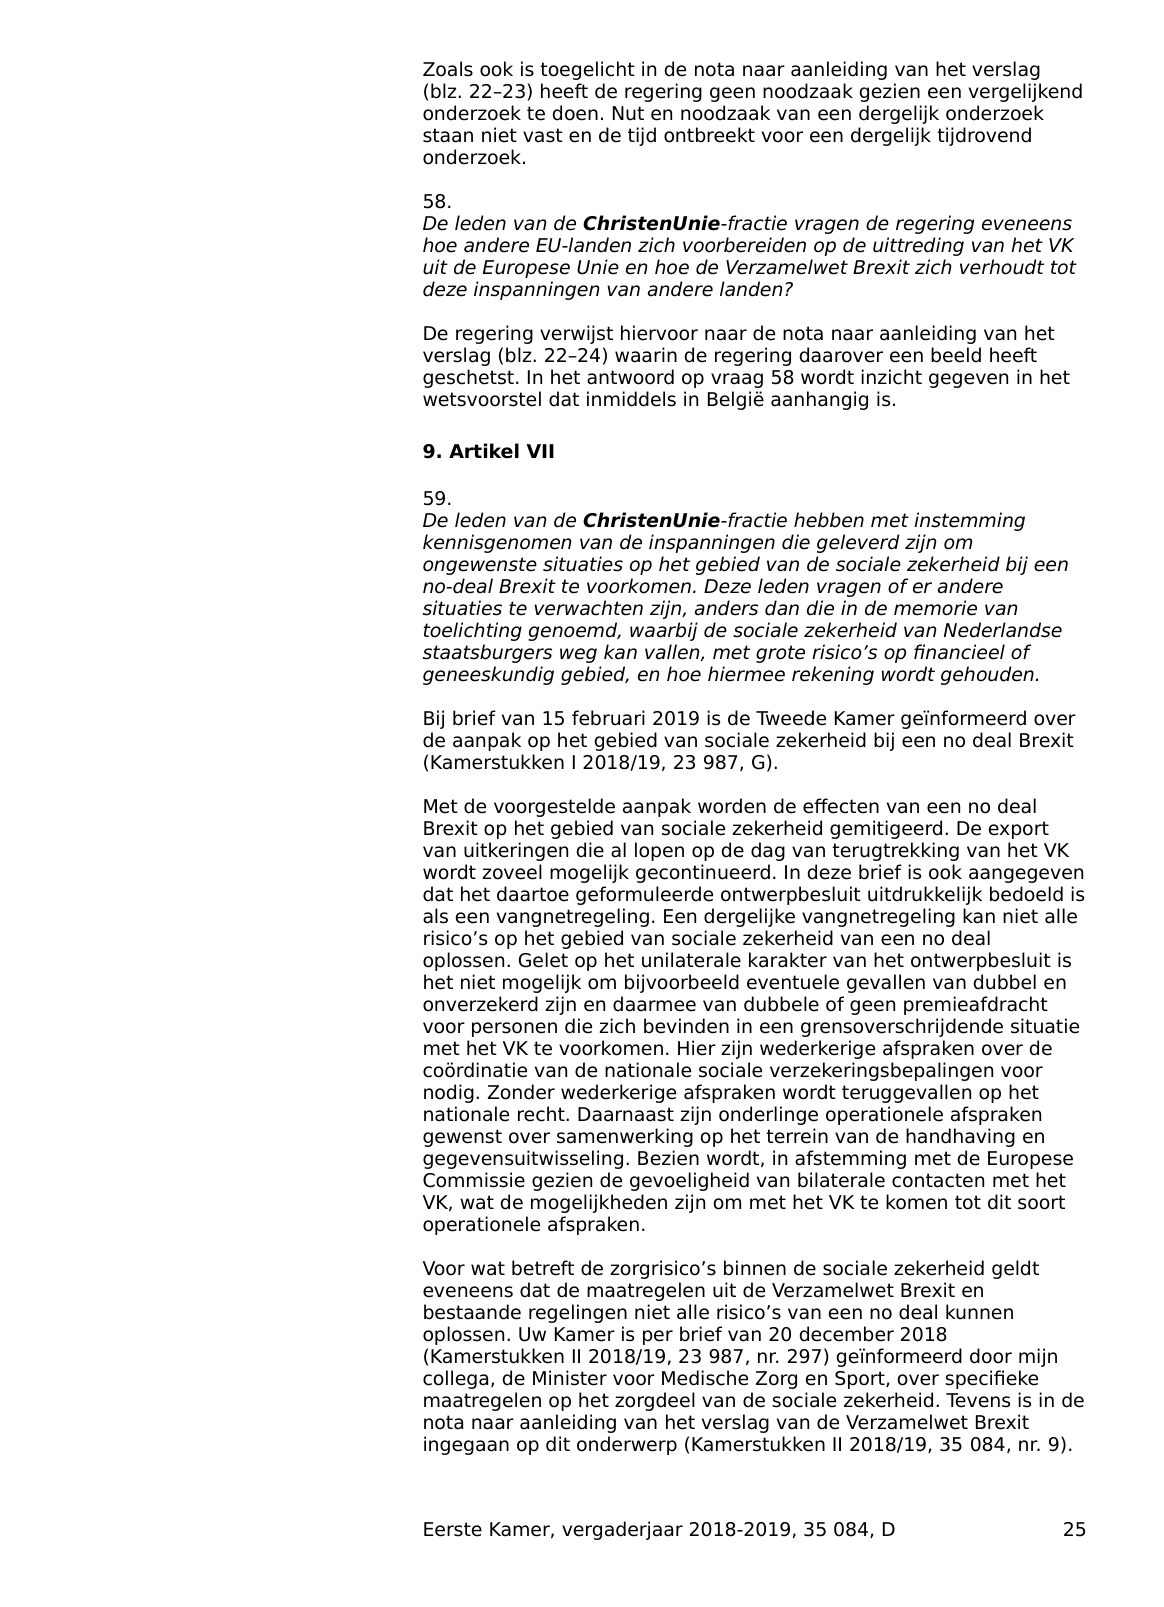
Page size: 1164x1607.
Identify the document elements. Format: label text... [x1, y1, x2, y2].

subtitle 9. Artikel VII [422, 441, 1087, 463]
text De leden van de ChristenUnie-fractie vragen de regering eveneens hoe andere EU-landen zich voorbereiden op de uittreding van het VK uit de Europese Unie en hoe de Verzamelwet Brexit zich verhoudt tot deze inspanningen van andere landen? [422, 213, 1087, 301]
text De regering verwijst hiervoor naar de nota naar aanleiding van het verslag (blz. 22–24) waarin de regering daarover een beeld heeft geschetst. In het antwoord op vraag 58 wordt inzicht gegeven in het wetsvoorstel dat inmiddels in België aanhangig is. [422, 323, 1087, 411]
text 59. [422, 488, 1087, 510]
text Zoals ook is toegelicht in de nota naar aanleiding van het verslag (blz. 22–23) heeft de regering geen noodzaak gezien een vergelijkend onderzoek te doen. Nut en noodzaak van een dergelijk onderzoek staan niet vast en de tijd ontbreekt voor een dergelijk tijdrovend onderzoek. [422, 59, 1087, 169]
text 58. [422, 191, 1087, 213]
text Bij brief van 15 februari 2019 is de Tweede Kamer geïnformeerd over de aanpak op het gebied van sociale zekerheid bij een no deal Brexit (Kamerstukken I 2018/19, 23 987, G). [422, 708, 1087, 774]
text Voor wat betreft de zorgrisico’s binnen de sociale zekerheid geldt eveneens dat de maatregelen uit de Verzamelwet Brexit en bestaande regelingen niet alle risico’s van een no deal kunnen oplossen. Uw Kamer is per brief van 20 december 2018 (Kamerstukken II 2018/19, 23 987, nr. 297) geïnformeerd door mijn collega, de Minister voor Medische Zorg en Sport, over specifieke maatregelen op het zorgdeel van de sociale zekerheid. Tevens is in de nota naar aanleiding van het verslag van de Verzamelwet Brexit ingegaan op dit onderwerp (Kamerstukken II 2018/19, 35 084, nr. 9). [422, 1258, 1087, 1456]
text De leden van de ChristenUnie-fractie hebben met instemming kennisgenomen van de inspanningen die geleverd zijn om ongewenste situaties op het gebied van de sociale zekerheid bij een no-deal Brexit te voorkomen. Deze leden vragen of er andere situaties te verwachten zijn, anders dan die in de memorie van toelichting genoemd, waarbij de sociale zekerheid van Nederlandse staatsburgers weg kan vallen, met grote risico’s op financieel of geneeskundig gebied, en hoe hiermee rekening wordt gehouden. [422, 510, 1087, 686]
text Met de voorgestelde aanpak worden de effecten van een no deal Brexit op het gebied van sociale zekerheid gemitigeerd. De export van uitkeringen die al lopen op de dag van terugtrekking van het VK wordt zoveel mogelijk gecontinueerd. In deze brief is ook aangegeven dat het daartoe geformuleerde ontwerpbesluit uitdrukkelijk bedoeld is als een vangnetregeling. Een dergelijke vangnetregeling kan niet alle risico’s op het gebied van sociale zekerheid van een no deal oplossen. Gelet op het unilaterale karakter van het ontwerpbesluit is het niet mogelijk om bijvoorbeeld eventuele gevallen van dubbel en onverzekerd zijn en daarmee van dubbele of geen premieafdracht voor personen die zich bevinden in een grensoverschrijdende situatie met het VK te voorkomen. Hier zijn wederkerige afspraken over de coördinatie van de nationale sociale verzekeringsbepalingen voor nodig. Zonder wederkerige afspraken wordt teruggevallen op het nationale recht. Daarnaast zijn onderlinge operationele afspraken gewenst over samenwerking op het terrein van de handhaving en gegevensuitwisseling. Bezien wordt, in afstemming met de Europese Commissie gezien de gevoeligheid van bilaterale contacten met het VK, wat de mogelijkheden zijn om met het VK te komen tot dit soort operationele afspraken. [422, 796, 1087, 1236]
